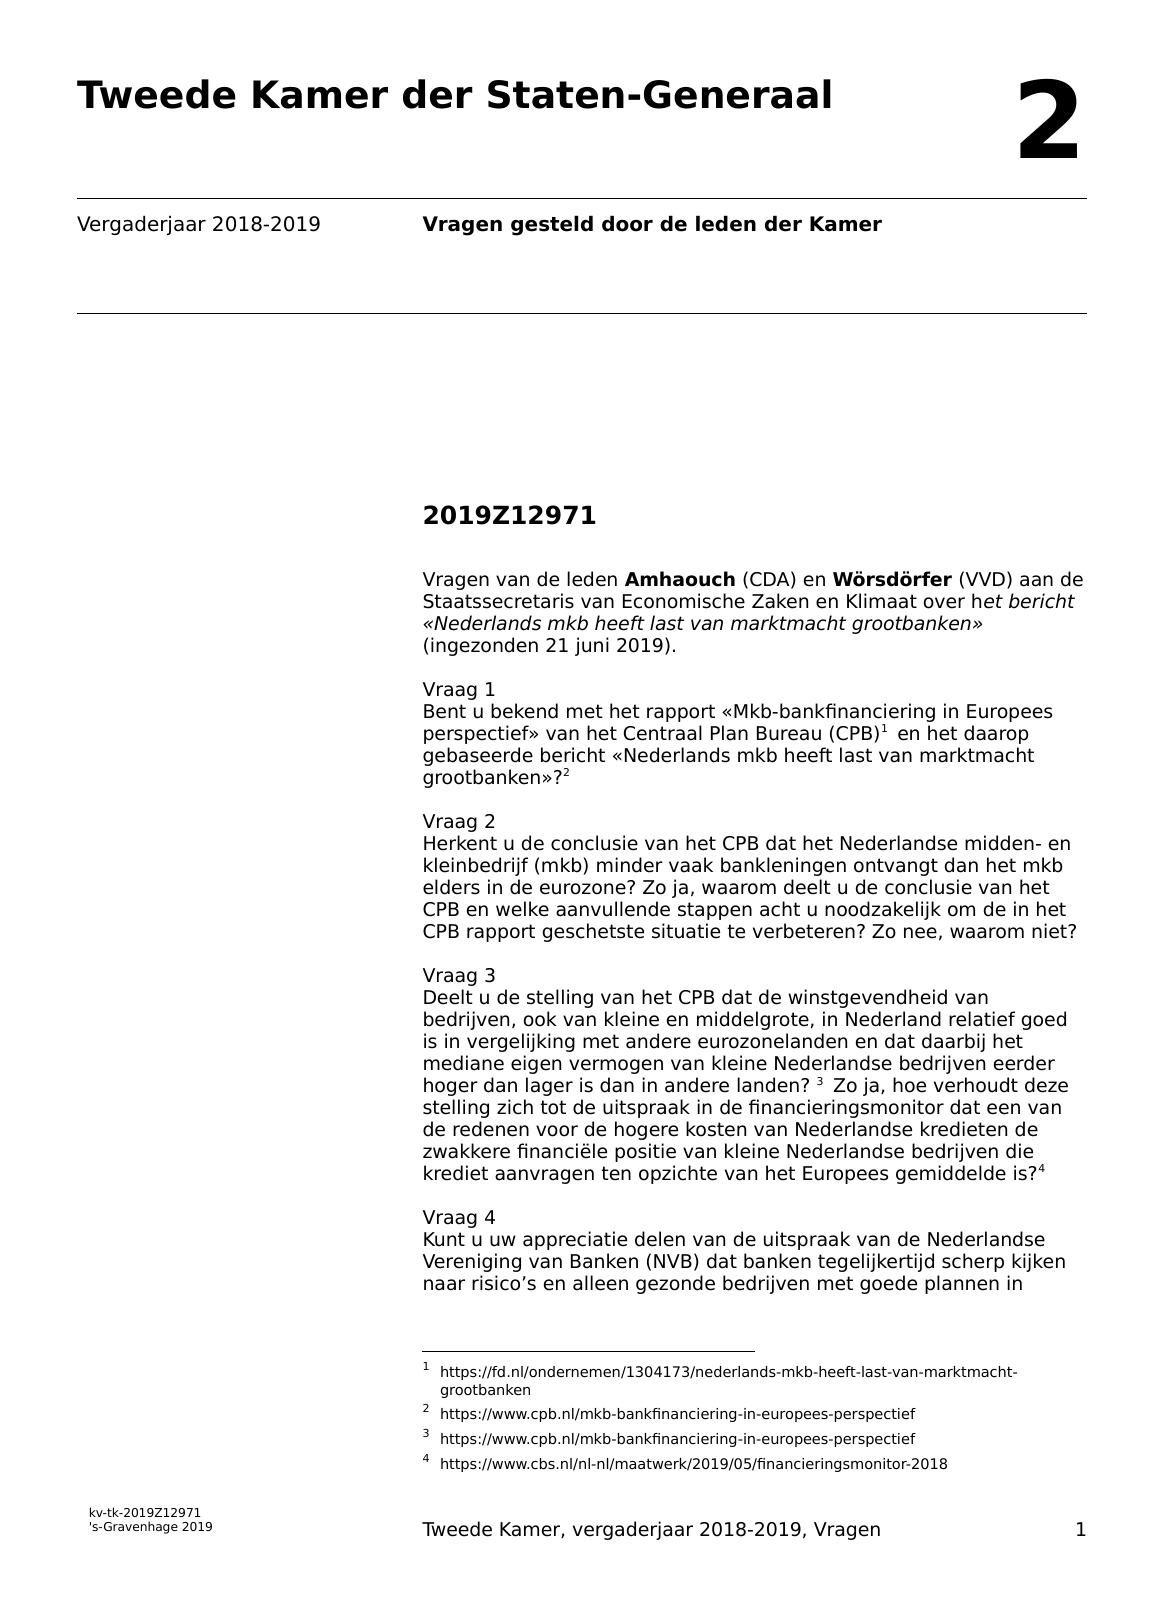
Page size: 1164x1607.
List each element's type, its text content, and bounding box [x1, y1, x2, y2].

text Herkent u de conclusie van het CPB dat het Nederlandse midden- en kleinbedrijf (mkb) minder vaak bankleningen ontvangt dan het mkb elders in de eurozone? Zo ja, waarom deelt u de conclusie van het CPB en welke aanvullende stappen acht u noodzakelijk om de in het CPB rapport geschetste situatie te verbeteren? Zo nee, waarom niet? [422, 833, 1087, 943]
text Vragen van de leden Amhaouch (CDA) en Wörsdörfer (VVD) aan de Staatssecretaris van Economische Zaken en Klimaat over het bericht «Nederlands mkb heeft last van marktmacht grootbanken» (ingezonden 21 juni 2019). [422, 569, 1087, 657]
text https://fd.nl/ondernemen/1304173/nederlands-mkb-heeft-last-van-marktmacht-grootbanken [422, 1360, 1087, 1399]
text Vraag 1 [422, 679, 1087, 701]
text Vraag 2 [422, 811, 1087, 833]
text https://www.cpb.nl/mkb-bankfinanciering-in-europees-perspectief [422, 1402, 1087, 1424]
table_header Tweede Kamer der Staten-Generaal [77, 59, 886, 198]
text kv-tk-2019Z12971 [88, 1506, 323, 1520]
text Kunt u uw appreciatie delen van de uitspraak van de Nederlandse Vereniging van Banken (NVB) dat banken tegelijkertijd scherp kijken naar risico’s en alleen gezonde bedrijven met goede plannen in [422, 1229, 1087, 1295]
text 2019Z12971 [422, 501, 1087, 531]
text Deelt u de stelling van het CPB dat de winstgevendheid van bedrijven, ook van kleine en middelgrote, in Nederland relatief goed is in vergelijking met andere eurozonelanden en dat daarbij het mediane eigen vermogen van kleine Nederlandse bedrijven eerder hoger dan lager is dan in andere landen? Zo ja, hoe verhoudt deze stelling zich tot de uitspraak in de financieringsmonitor dat een van de redenen voor de hogere kosten van Nederlandse kredieten de zwakkere financiële positie van kleine Nederlandse bedrijven die krediet aanvragen ten opzichte van het Europees gemiddelde is? [422, 987, 1087, 1185]
table_cell Vragen gesteld door de leden der Kamer [422, 199, 1087, 313]
text https://www.cpb.nl/mkb-bankfinanciering-in-europees-perspectief [422, 1427, 1087, 1449]
table_header 2 [886, 59, 1087, 198]
text Vraag 4 [422, 1207, 1087, 1229]
text Bent u bekend met het rapport «Mkb-bankfinanciering in Europees perspectief» van het Centraal Plan Bureau (CPB) en het daarop gebaseerde bericht «Nederlands mkb heeft last van marktmacht grootbanken»? [422, 701, 1087, 789]
text https://www.cbs.nl/nl-nl/maatwerk/2019/05/financieringsmonitor-2018 [422, 1452, 1087, 1474]
text 's-Gravenhage 2019 [88, 1520, 323, 1534]
text Vraag 3 [422, 965, 1087, 987]
table_cell Vergaderjaar 2018-2019 [77, 199, 422, 313]
